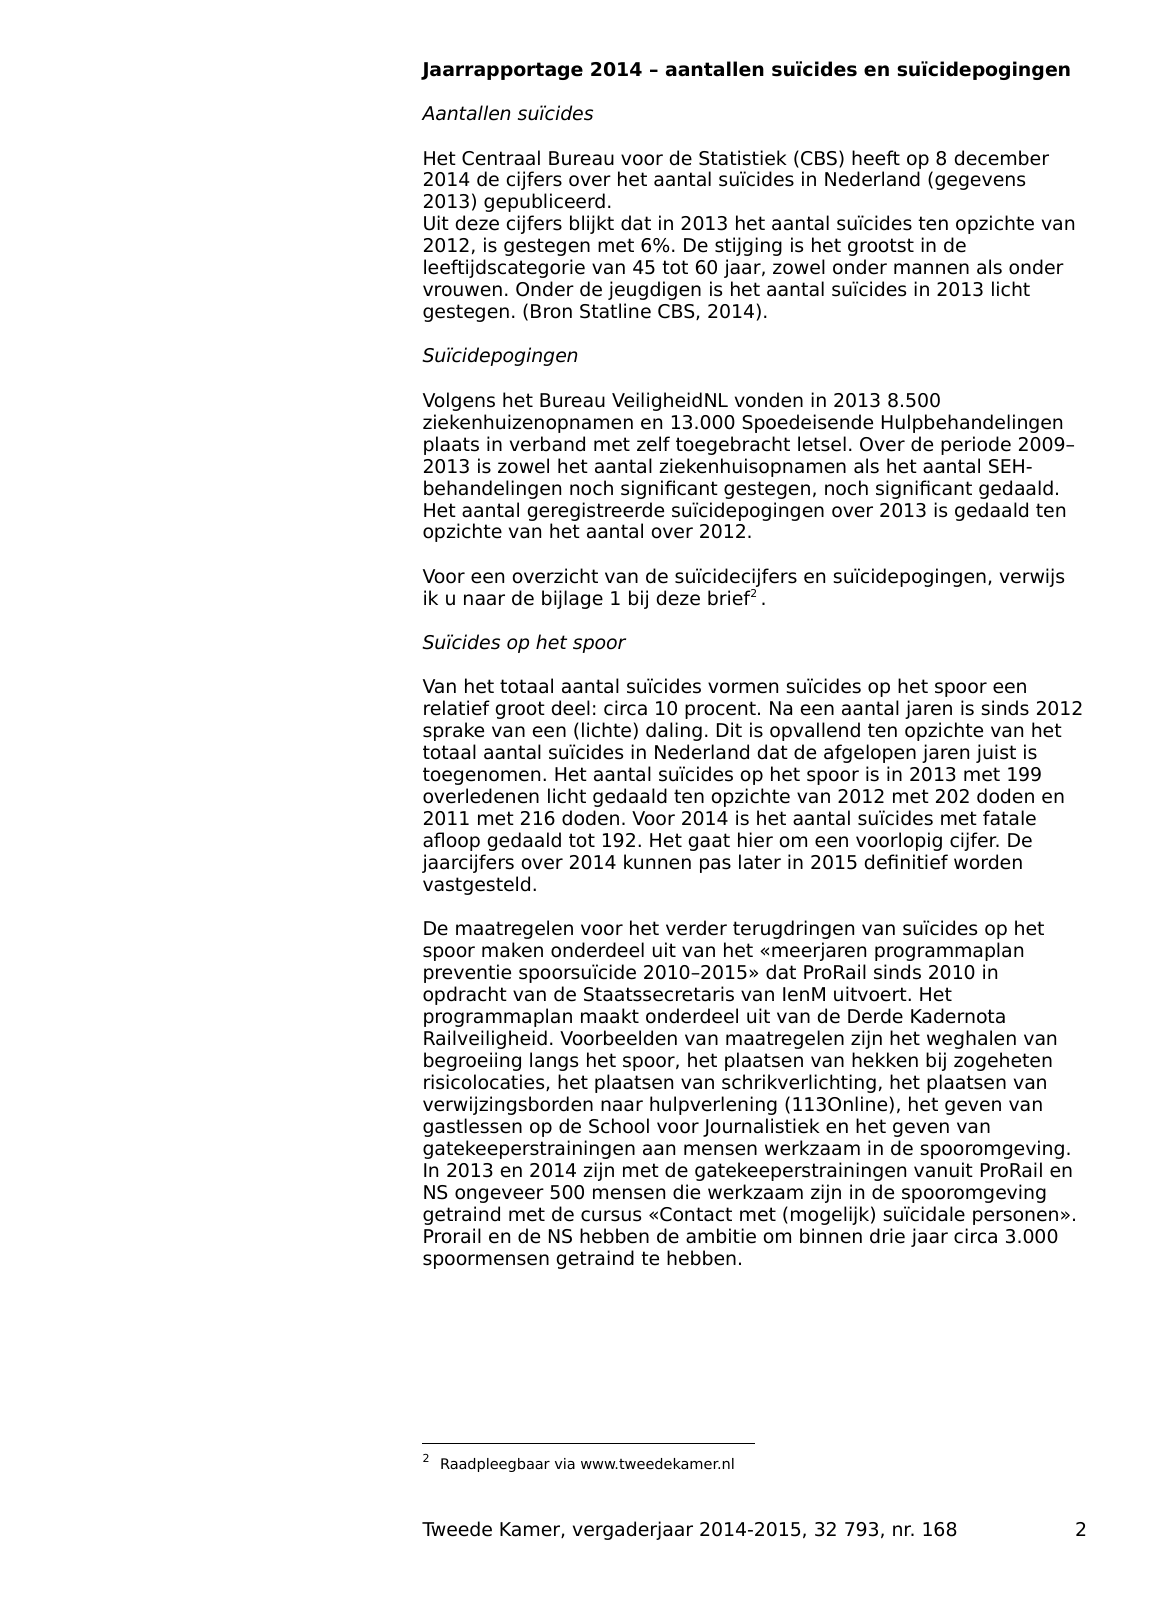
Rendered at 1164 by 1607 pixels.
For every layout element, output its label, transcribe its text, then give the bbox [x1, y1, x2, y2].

text De maatregelen voor het verder terugdringen van suïcides op het spoor maken onderdeel uit van het «meerjaren programmaplan preventie spoorsuïcide 2010–2015» dat ProRail sinds 2010 in opdracht van de Staatssecretaris van IenM uitvoert. Het programmaplan maakt onderdeel uit van de Derde Kadernota Railveiligheid. Voorbeelden van maatregelen zijn het weghalen van begroeiing langs het spoor, het plaatsen van hekken bij zogeheten risicolocaties, het plaatsen van schrikverlichting, het plaatsen van verwijzingsborden naar hulpverlening (113Online), het geven van gastlessen op de School voor Journalistiek en het geven van gatekeeperstrainingen aan mensen werkzaam in de spooromgeving. In 2013 en 2014 zijn met de gatekeeperstrainingen vanuit ProRail en NS ongeveer 500 mensen die werkzaam zijn in de spooromgeving getraind met de cursus «Contact met (mogelijk) suïcidale personen». Prorail en de NS hebben de ambitie om binnen drie jaar circa 3.000 spoormensen getraind te hebben. [422, 918, 1087, 1269]
subtitle Aantallen suïcides [422, 103, 1087, 125]
text Voor een overzicht van de suïcidecijfers en suïcidepogingen, verwijs ik u naar de bijlage 1 bij deze brief. [422, 566, 1087, 609]
subtitle Suïcides op het spoor [422, 632, 1087, 654]
text Volgens het Bureau VeiligheidNL vonden in 2013 8.500 ziekenhuizenopnamen en 13.000 Spoedeisende Hulpbehandelingen plaats in verband met zelf toegebracht letsel. Over de periode 2009–2013 is zowel het aantal ziekenhuisopnamen als het aantal SEH-behandelingen noch significant gestegen, noch significant gedaald. [422, 389, 1087, 499]
text Van het totaal aantal suïcides vormen suïcides op het spoor een relatief groot deel: circa 10 procent. Na een aantal jaren is sinds 2012 sprake van een (lichte) daling. Dit is opvallend ten opzichte van het totaal aantal suïcides in Nederland dat de afgelopen jaren juist is toegenomen. Het aantal suïcides op het spoor is in 2013 met 199 overledenen licht gedaald ten opzichte van 2012 met 202 doden en 2011 met 216 doden. Voor 2014 is het aantal suïcides met fatale afloop gedaald tot 192. Het gaat hier om een voorlopig cijfer. De jaarcijfers over 2014 kunnen pas later in 2015 definitief worden vastgesteld. [422, 676, 1087, 896]
subtitle Suïcidepogingen [422, 345, 1087, 367]
subtitle Jaarrapportage 2014 – aantallen suïcides en suïcidepogingen [422, 59, 1087, 81]
text Het aantal geregistreerde suïcidepogingen over 2013 is gedaald ten opzichte van het aantal over 2012. [422, 499, 1087, 543]
text Het Centraal Bureau voor de Statistiek (CBS) heeft op 8 december 2014 de cijfers over het aantal suïcides in Nederland (gegevens 2013) gepubliceerd. [422, 147, 1087, 213]
text Raadpleegbaar via www.tweedekamer.nl [422, 1452, 1087, 1474]
text Uit deze cijfers blijkt dat in 2013 het aantal suïcides ten opzichte van 2012, is gestegen met 6%. De stijging is het grootst in de leeftijdscategorie van 45 tot 60 jaar, zowel onder mannen als onder vrouwen. Onder de jeugdigen is het aantal suïcides in 2013 licht gestegen. (Bron Statline CBS, 2014). [422, 213, 1087, 323]
